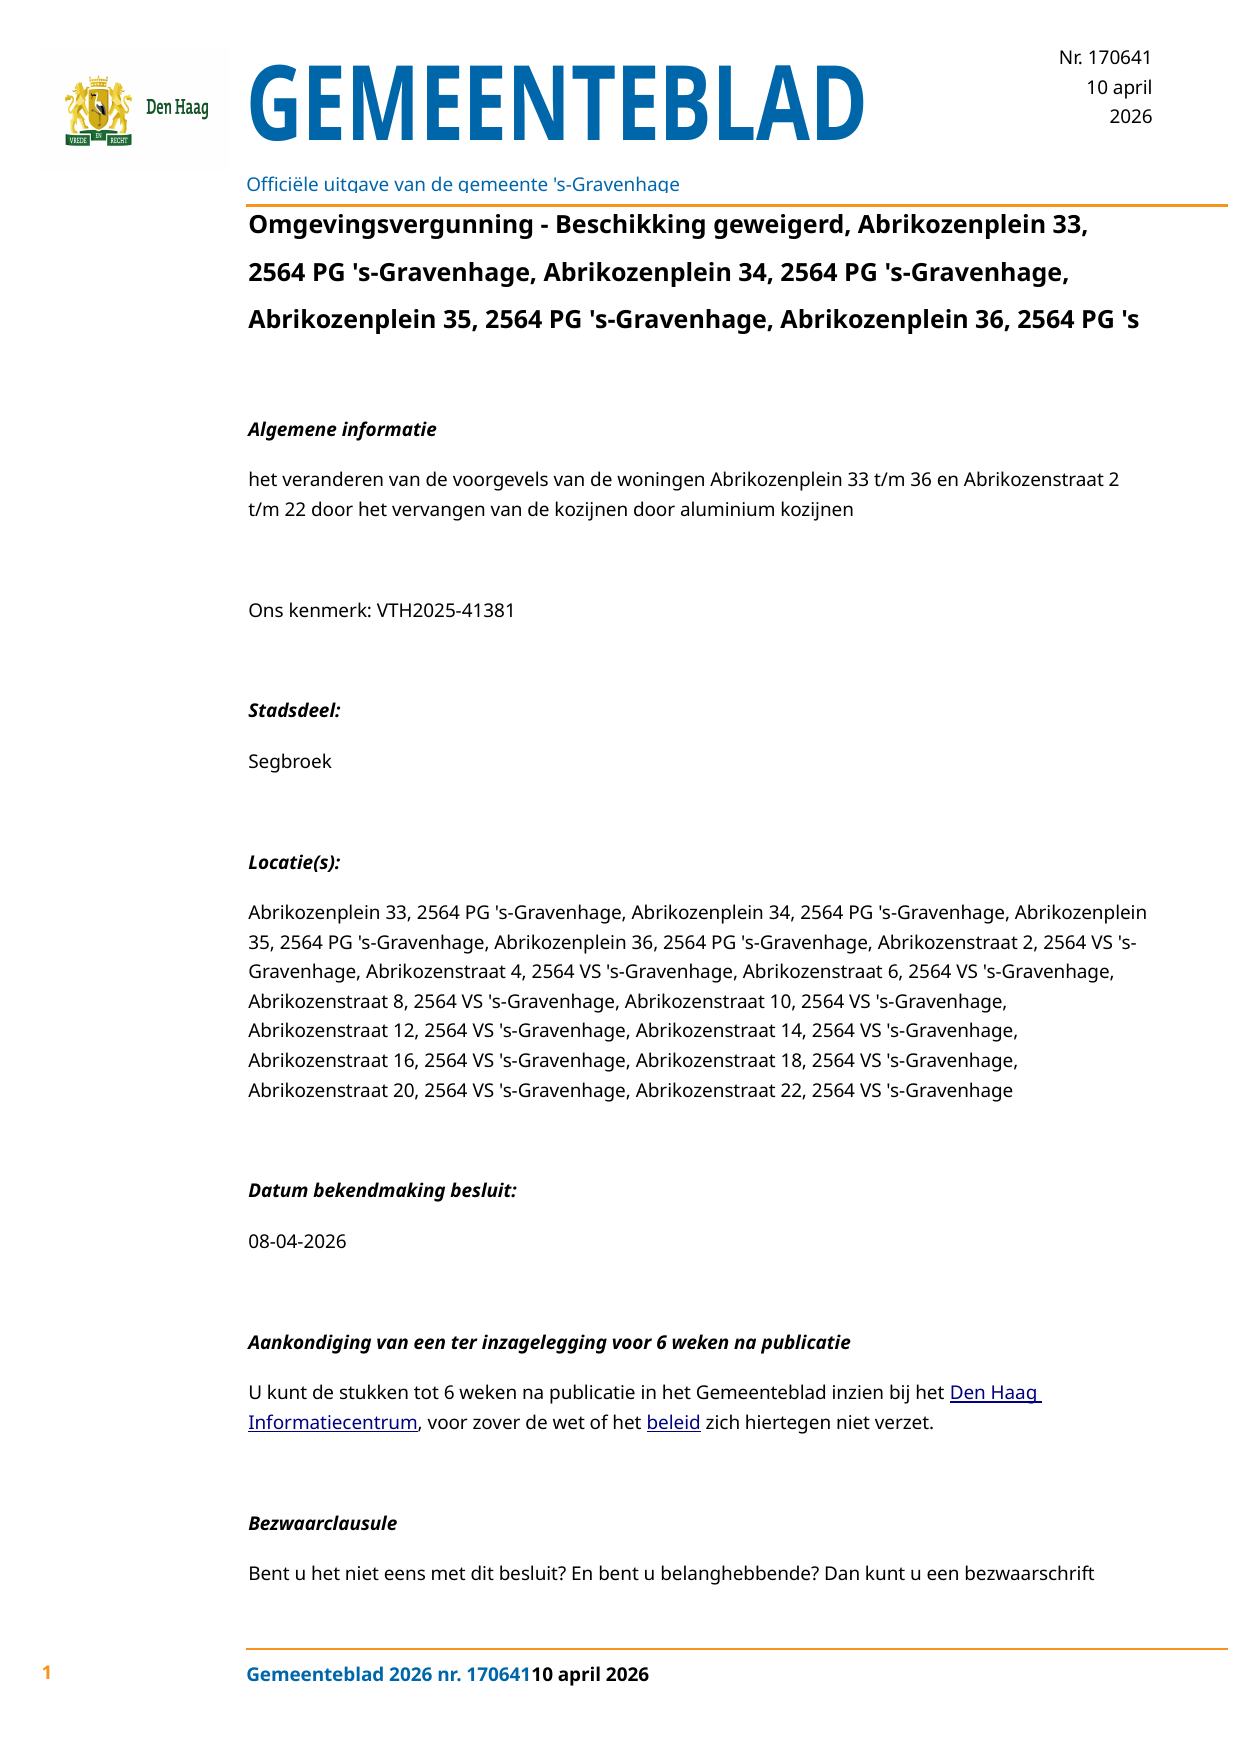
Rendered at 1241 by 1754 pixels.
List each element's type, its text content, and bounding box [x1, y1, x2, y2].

picture [41, 47, 231, 172]
text Abrikozenplein 33, 2564 PG 's-Gravenhage, Abrikozenplein 34, 2564 PG 's-Gravenhage, Abrikozenplein 35, 2564 PG 's-Gravenhage, Abrikozenplein 36, 2564 PG 's-Gravenhage, Abrikozenstraat 2, 2564 VS 's-Gravenhage, Abrikozenstraat 4, 2564 VS 's-Gravenhage, Abrikozenstraat 6, 2564 VS 's-Gravenhage, Abrikozenstraat 8, 2564 VS 's-Gravenhage, Abrikozenstraat 10, 2564 VS 's-Gravenhage, Abrikozenstraat 12, 2564 VS 's-Gravenhage, Abrikozenstraat 14, 2564 VS 's-Gravenhage, Abrikozenstraat 16, 2564 VS 's-Gravenhage, Abrikozenstraat 18, 2564 VS 's-Gravenhage, Abrikozenstraat 20, 2564 VS 's-Gravenhage, Abrikozenstraat 22, 2564 VS 's-Gravenhage [248, 899, 1152, 1102]
text Omgevingsvergunning - Beschikking geweigerd, Abrikozenplein 33, 2564 PG 's-Gravenhage, Abrikozenplein 34, 2564 PG 's-Gravenhage, Abrikozenplein 35, 2564 PG 's-Gravenhage, Abrikozenplein 36, 2564 PG 's [248, 207, 1152, 336]
text Stadsdeel: [248, 698, 1152, 723]
text U kunt de stukken tot 6 weken na publicatie in het Gemeenteblad inzien bij het Den Haag Informatiecentrum, voor zover de wet of het beleid zich hiertegen niet verzet. [248, 1379, 1152, 1434]
text Bent u het niet eens met dit besluit? En bent u belanghebbende? Dan kunt u een bezwaarschrift [248, 1560, 1152, 1586]
text Segbroek [248, 748, 1152, 774]
text Aankondiging van een ter inzagelegging voor 6 weken na publicatie [248, 1329, 1152, 1354]
text 08-04-2026 [248, 1228, 1152, 1254]
text Datum bekendmaking besluit: [248, 1178, 1152, 1203]
text Algemene informatie [248, 416, 1152, 442]
text Locatie(s): [248, 849, 1152, 874]
text het veranderen van de voorgevels van de woningen Abrikozenplein 33 t/m 36 en Abrikozenstraat 2 t/m 22 door het vervangen van de kozijnen door aluminium kozijnen [248, 466, 1152, 522]
text Ons kenmerk: VTH2025-41381 [248, 597, 1152, 622]
text Bezwaarclausule [248, 1510, 1152, 1535]
